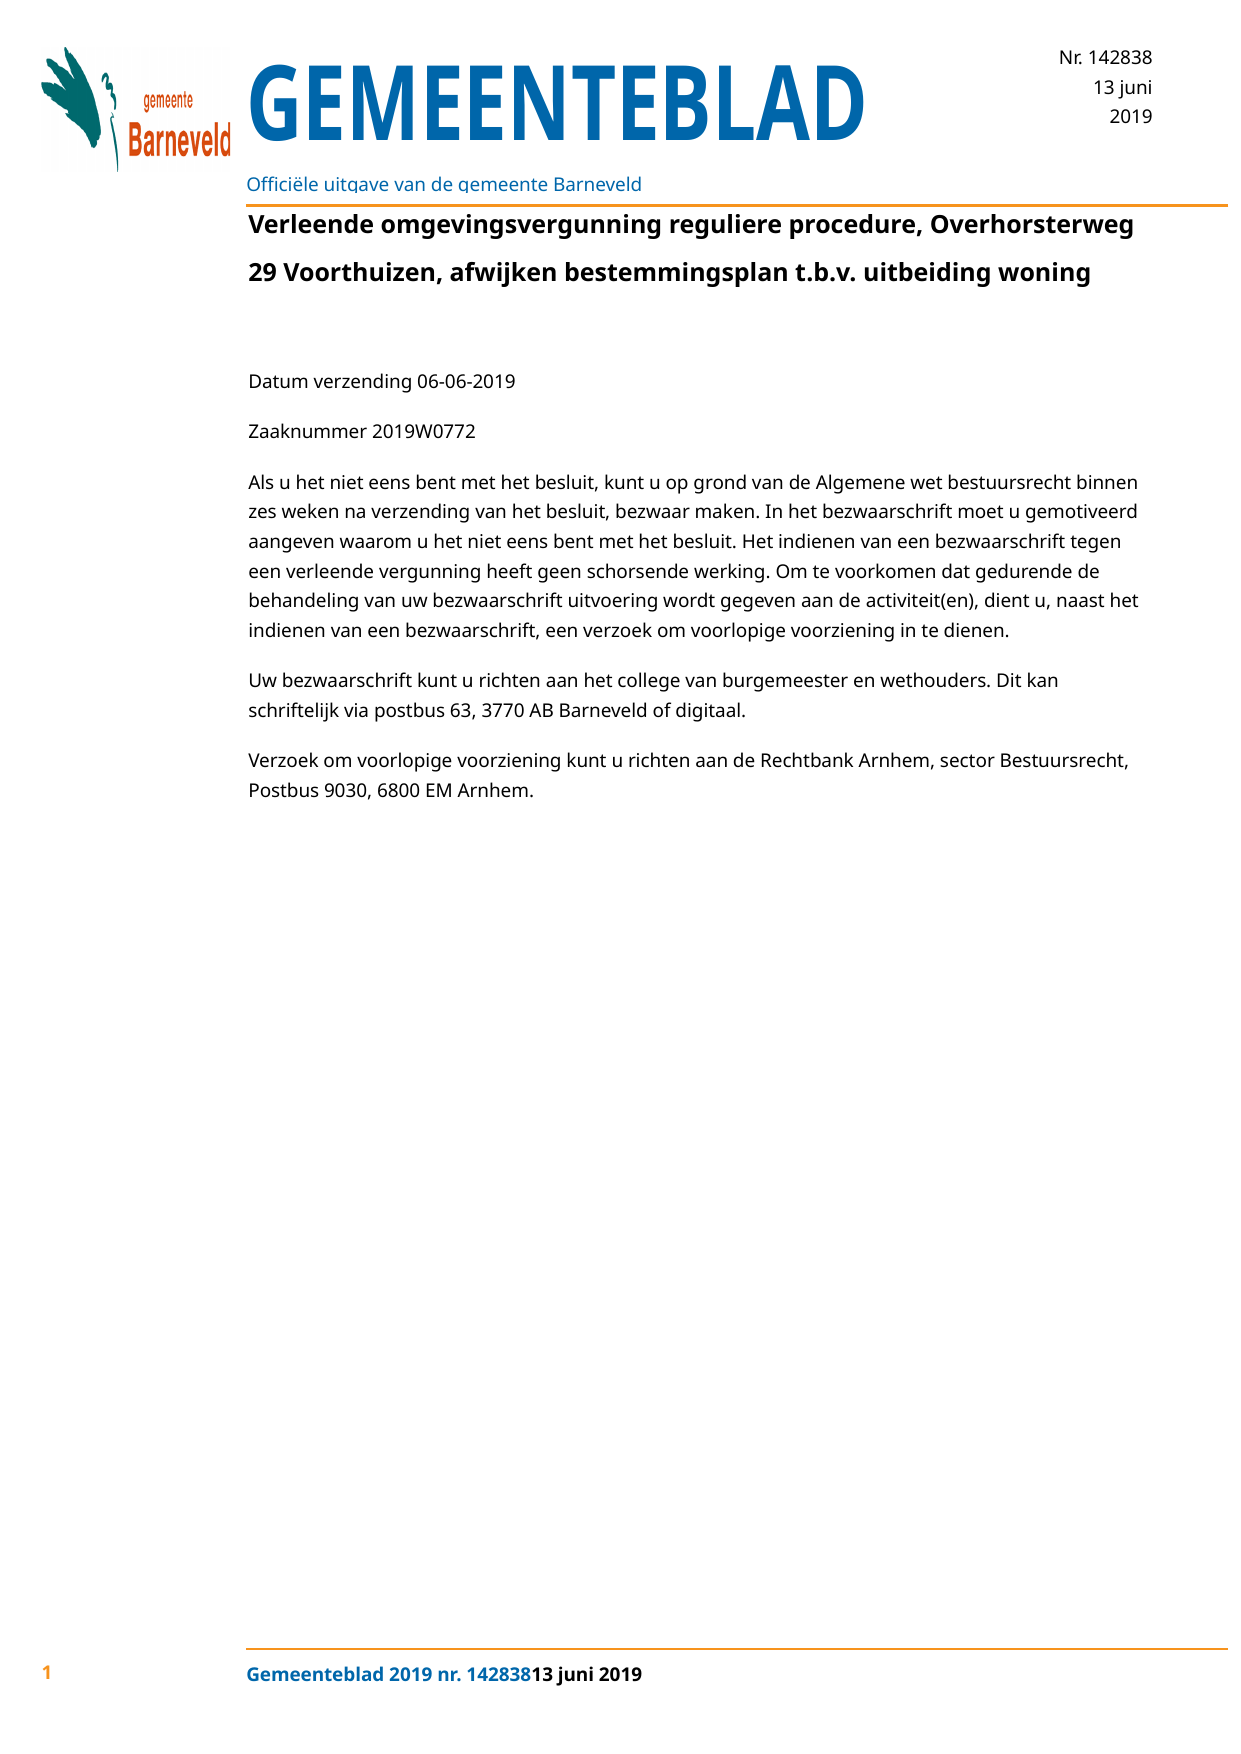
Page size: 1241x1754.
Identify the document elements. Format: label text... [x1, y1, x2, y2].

text Als u het niet eens bent met het besluit, kunt u op grond van de Algemene wet bestuursrecht binnen zes weken na verzending van het besluit, bezwaar maken. In het bezwaarschrift moet u gemotiveerd aangeven waarom u het niet eens bent met het besluit. Het indienen van een bezwaarschrift tegen een verleende vergunning heeft geen schorsende werking. Om te voorkomen dat gedurende de behandeling van uw bezwaarschrift uitvoering wordt gegeven aan de activiteit(en), dient u, naast het indienen van een bezwaarschrift, een verzoek om voorlopige voorziening in te dienen. [248, 469, 1152, 643]
picture [41, 47, 231, 172]
text Uw bezwaarschrift kunt u richten aan het college van burgemeester en wethouders. Dit kan schriftelijk via postbus 63, 3770 AB Barneveld of digitaal. [248, 667, 1152, 723]
text Datum verzending 06-06-2019 [248, 368, 1152, 394]
text Verleende omgevingsvergunning reguliere procedure, Overhorsterweg 29 Voorthuizen, afwijken bestemmingsplan t.b.v. uitbeiding woning [248, 207, 1152, 288]
text Zaaknummer 2019W0772 [248, 419, 1152, 444]
text Verzoek om voorlopige voorziening kunt u richten aan de Rechtbank Arnhem, sector Bestuursrecht, Postbus 9030, 6800 EM Arnhem. [248, 747, 1152, 803]
